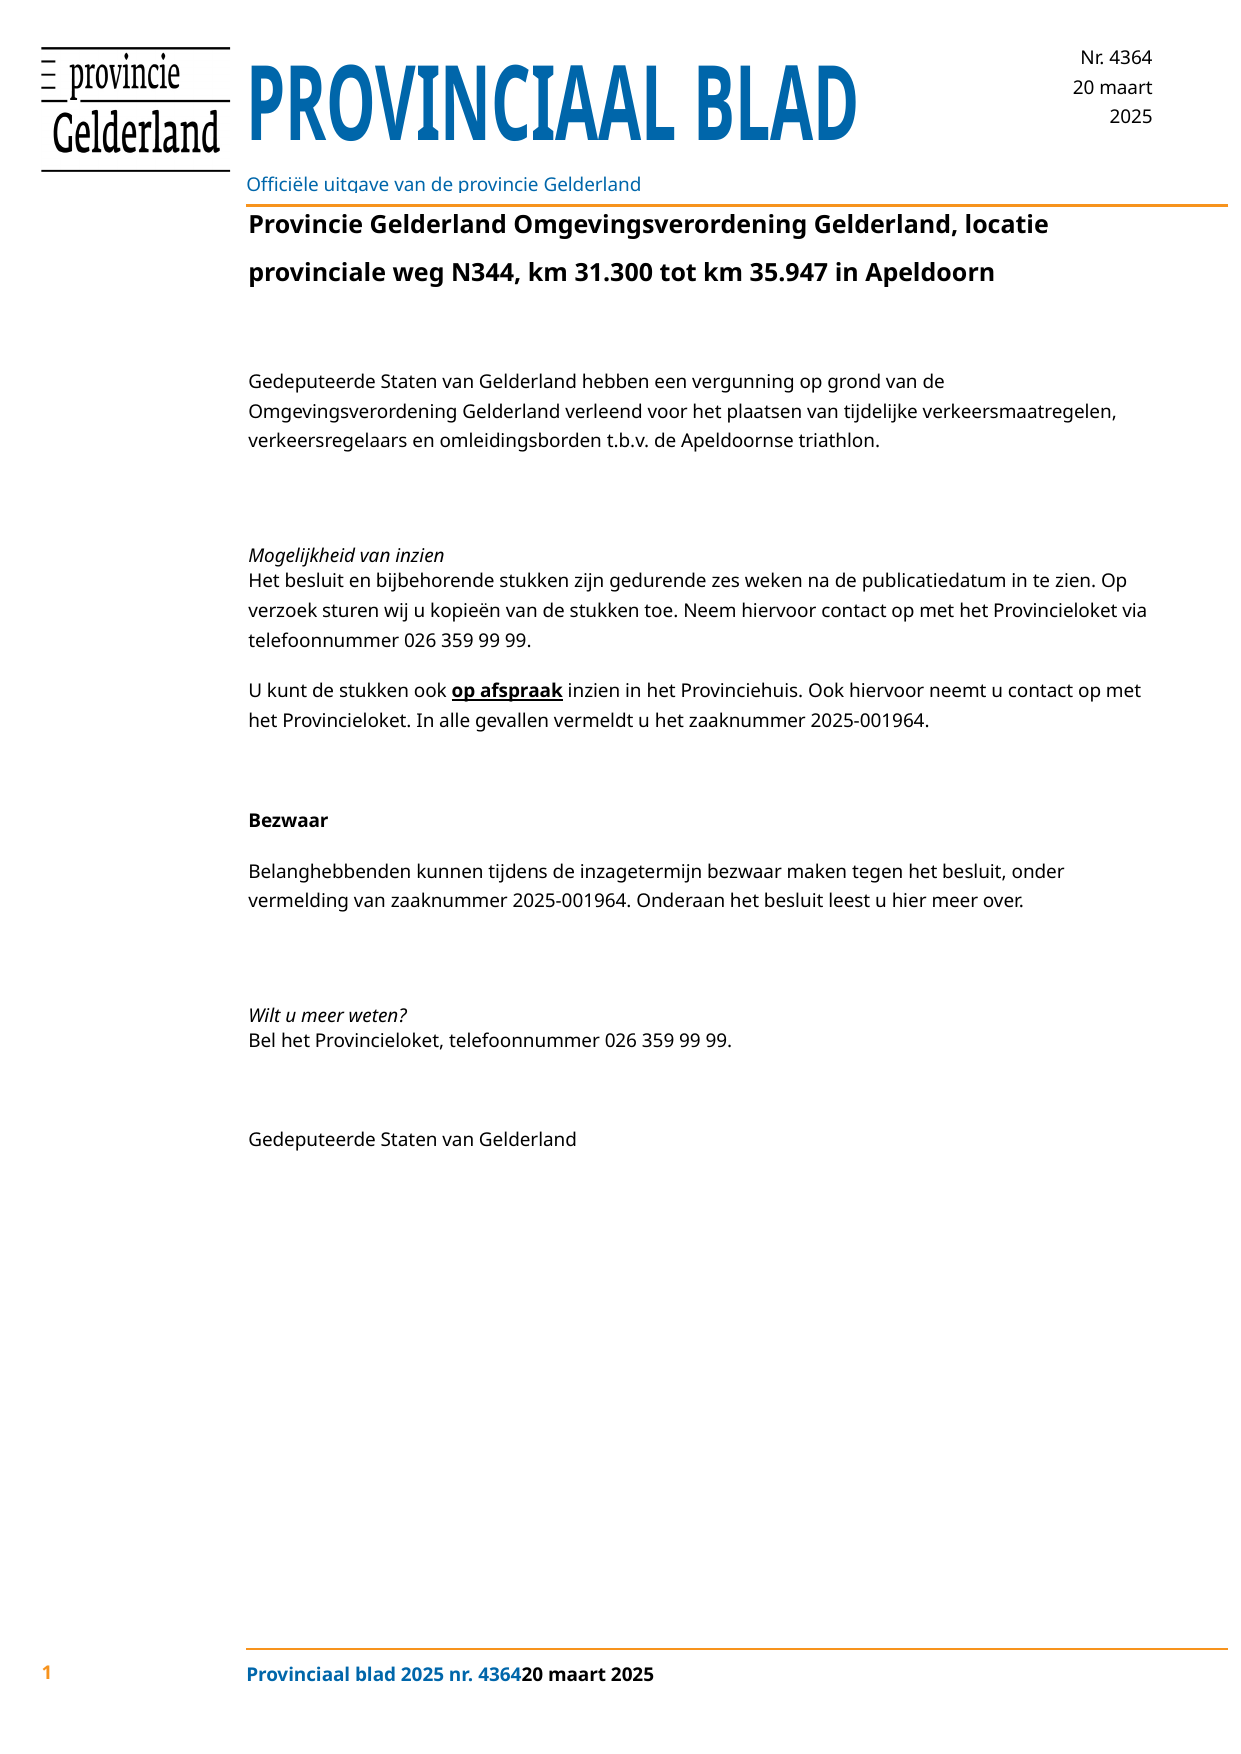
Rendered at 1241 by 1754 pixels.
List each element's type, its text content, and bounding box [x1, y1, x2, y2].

picture [41, 47, 231, 172]
text Belanghebbenden kunnen tijdens de inzagetermijn bezwaar maken tegen het besluit, onder vermelding van zaaknummer 2025-001964. Onderaan het besluit leest u hier meer over. [248, 858, 1152, 913]
text Wilt u meer weten? [248, 1002, 1152, 1028]
text U kunt de stukken ook op afspraak inzien in het Provinciehuis. Ook hiervoor neemt u contact op met het Provincieloket. In alle gevallen vermeldt u het zaaknummer 2025-001964. [248, 677, 1152, 732]
text Gedeputeerde Staten van Gelderland [248, 1126, 1152, 1152]
text Bezwaar [248, 808, 1152, 833]
text Mogelijkheid van inzien [248, 542, 1152, 568]
text Bel het Provincieloket, telefoonnummer 026 359 99 99. [248, 1028, 1152, 1053]
text Het besluit en bijbehorende stukken zijn gedurende zes weken na de publicatiedatum in te zien. Op verzoek sturen wij u kopieën van de stukken toe. Neem hiervoor contact op met het Provincieloket via telefoonnummer 026 359 99 99. [248, 568, 1152, 652]
text Provincie Gelderland Omgevingsverordening Gelderland, locatie provinciale weg N344, km 31.300 tot km 35.947 in Apeldoorn [248, 207, 1152, 288]
text Gedeputeerde Staten van Gelderland hebben een vergunning op grond van de Omgevingsverordening Gelderland verleend voor het plaatsen van tijdelijke verkeersmaatregelen, verkeersregelaars en omleidingsborden t.b.v. de Apeldoornse triathlon. [248, 368, 1152, 453]
